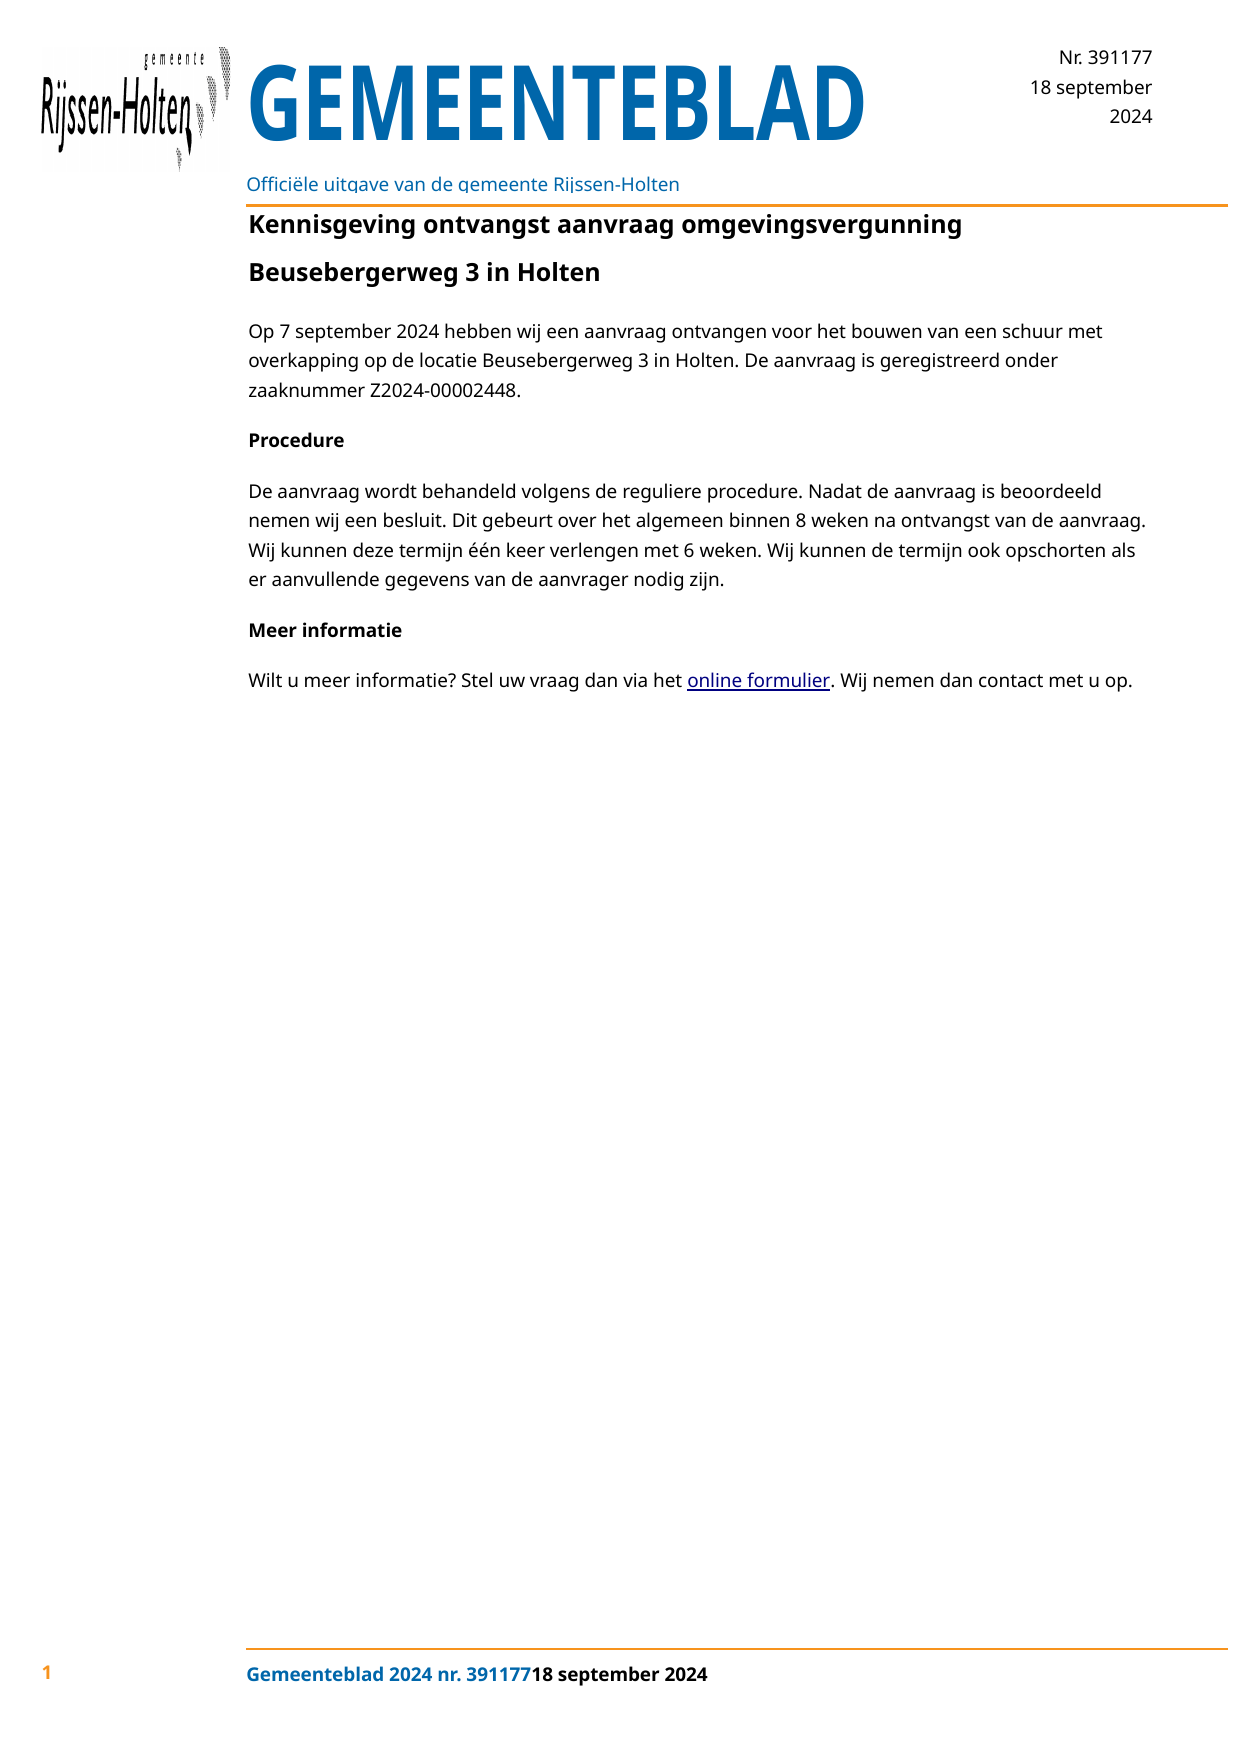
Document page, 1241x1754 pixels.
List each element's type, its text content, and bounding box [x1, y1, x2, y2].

text Procedure [248, 427, 1152, 453]
text Op 7 september 2024 hebben wij een aanvraag ontvangen voor het bouwen van een schuur met overkapping op de locatie Beusebergerweg 3 in Holten. De aanvraag is geregistreerd onder zaaknummer Z2024-00002448. [248, 318, 1152, 403]
text De aanvraag wordt behandeld volgens de reguliere procedure. Nadat de aanvraag is beoordeeld nemen wij een besluit. Dit gebeurt over het algemeen binnen 8 weken na ontvangst van de aanvraag. Wij kunnen deze termijn één keer verlengen met 6 weken. Wij kunnen de termijn ook opschorten als er aanvullende gegevens van de aanvrager nodig zijn. [248, 478, 1152, 592]
text Meer informatie [248, 617, 1152, 643]
text Wilt u meer informatie? Stel uw vraag dan via het online formulier. Wij nemen dan contact met u op. [248, 667, 1152, 693]
picture [41, 47, 231, 172]
text Kennisgeving ontvangst aanvraag omgevingsvergunning Beusebergerweg 3 in Holten [248, 207, 1152, 288]
